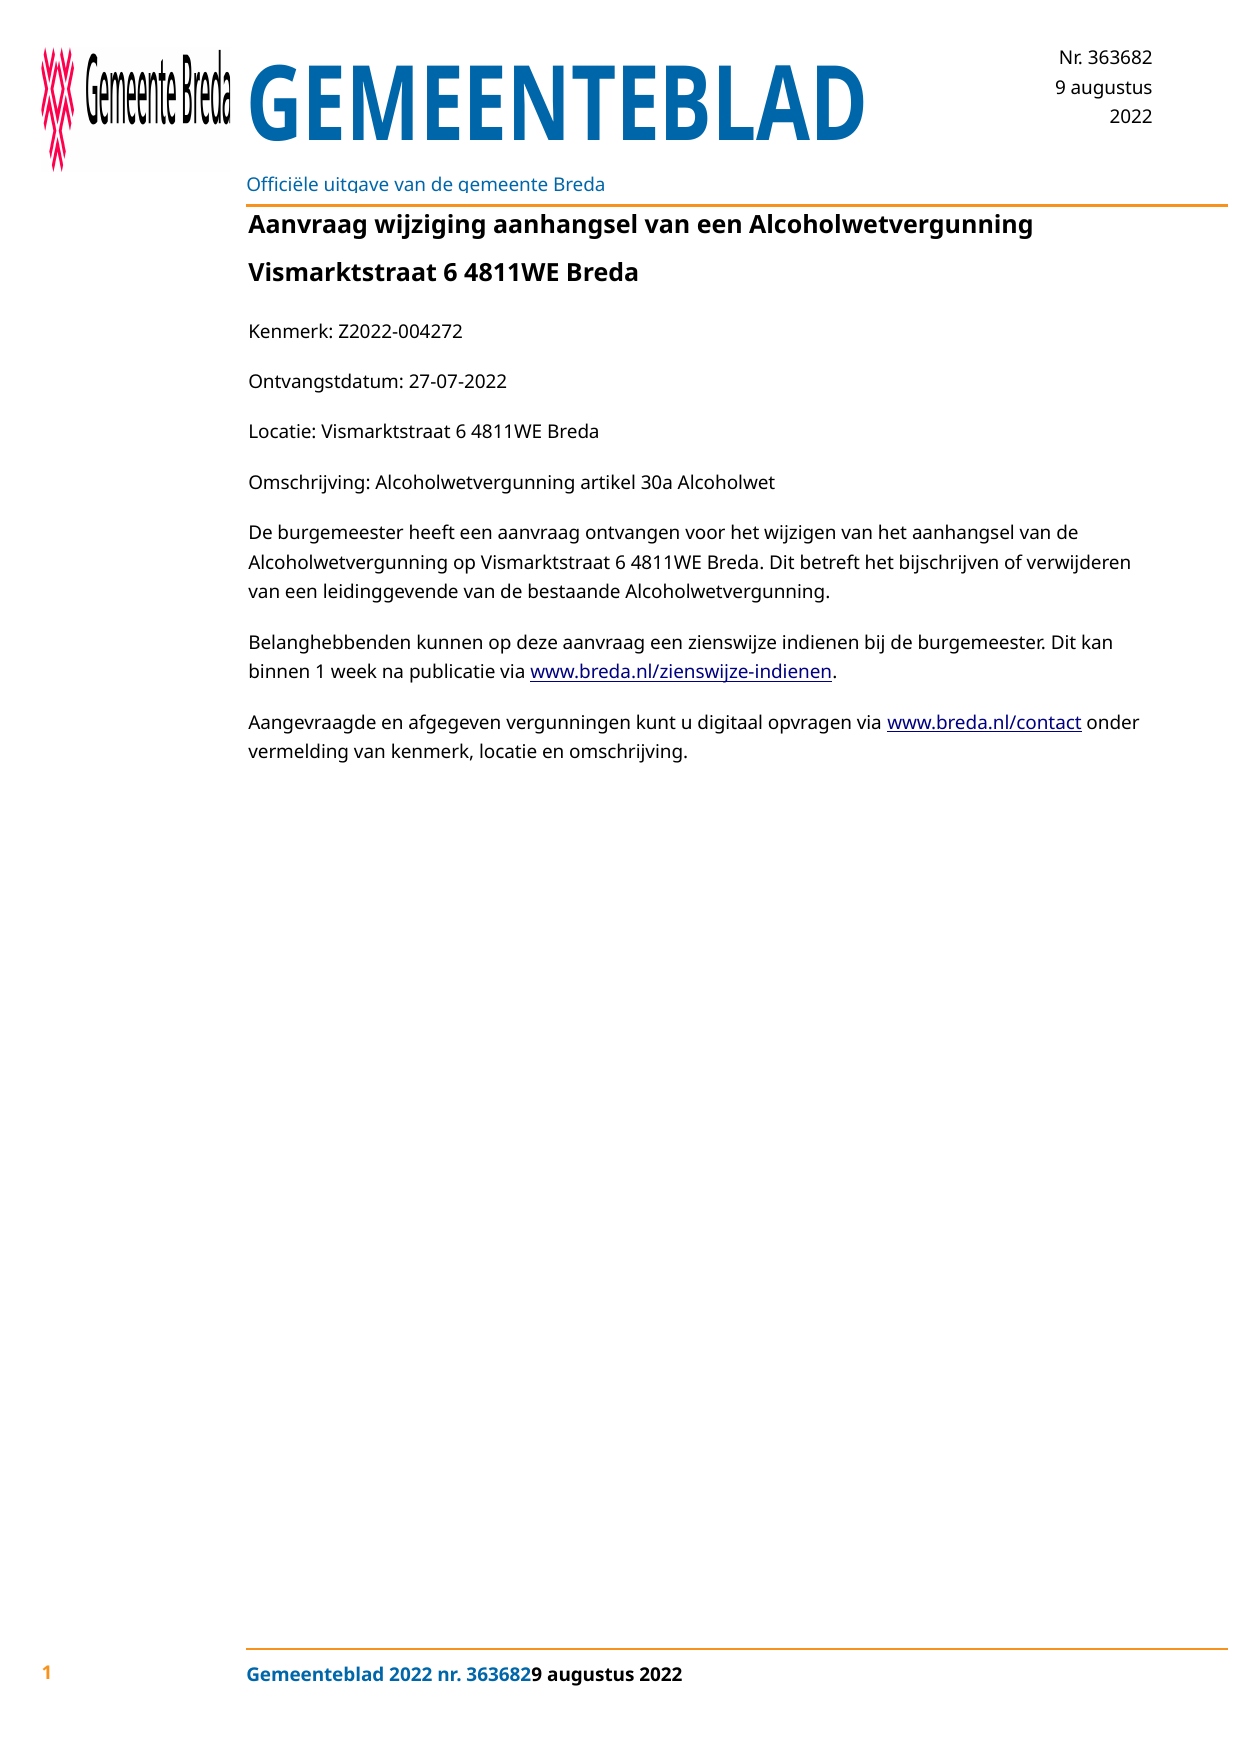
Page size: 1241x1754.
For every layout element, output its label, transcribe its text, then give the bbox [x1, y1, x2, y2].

text Ontvangstdatum: 27-07-2022 [248, 368, 1152, 394]
text Kenmerk: Z2022-004272 [248, 318, 1152, 344]
text Omschrijving: Alcoholwetvergunning artikel 30a Alcoholwet [248, 469, 1152, 495]
text Aanvraag wijziging aanhangsel van een Alcoholwetvergunning Vismarktstraat 6 4811WE Breda [248, 207, 1152, 288]
text Locatie: Vismarktstraat 6 4811WE Breda [248, 419, 1152, 444]
picture [41, 47, 231, 172]
text De burgemeester heeft een aanvraag ontvangen voor het wijzigen van het aanhangsel van de Alcoholwetvergunning op Vismarktstraat 6 4811WE Breda. Dit betreft het bijschrijven of verwijderen van een leidinggevende van de bestaande Alcoholwetvergunning. [248, 519, 1152, 604]
text Aangevraagde en afgegeven vergunningen kunt u digitaal opvragen via www.breda.nl/contact onder vermelding van kenmerk, locatie en omschrijving. [248, 709, 1152, 764]
text Belanghebbenden kunnen op deze aanvraag een zienswijze indienen bij de burgemeester. Dit kan binnen 1 week na publicatie via www.breda.nl/zienswijze-indienen. [248, 629, 1152, 684]
